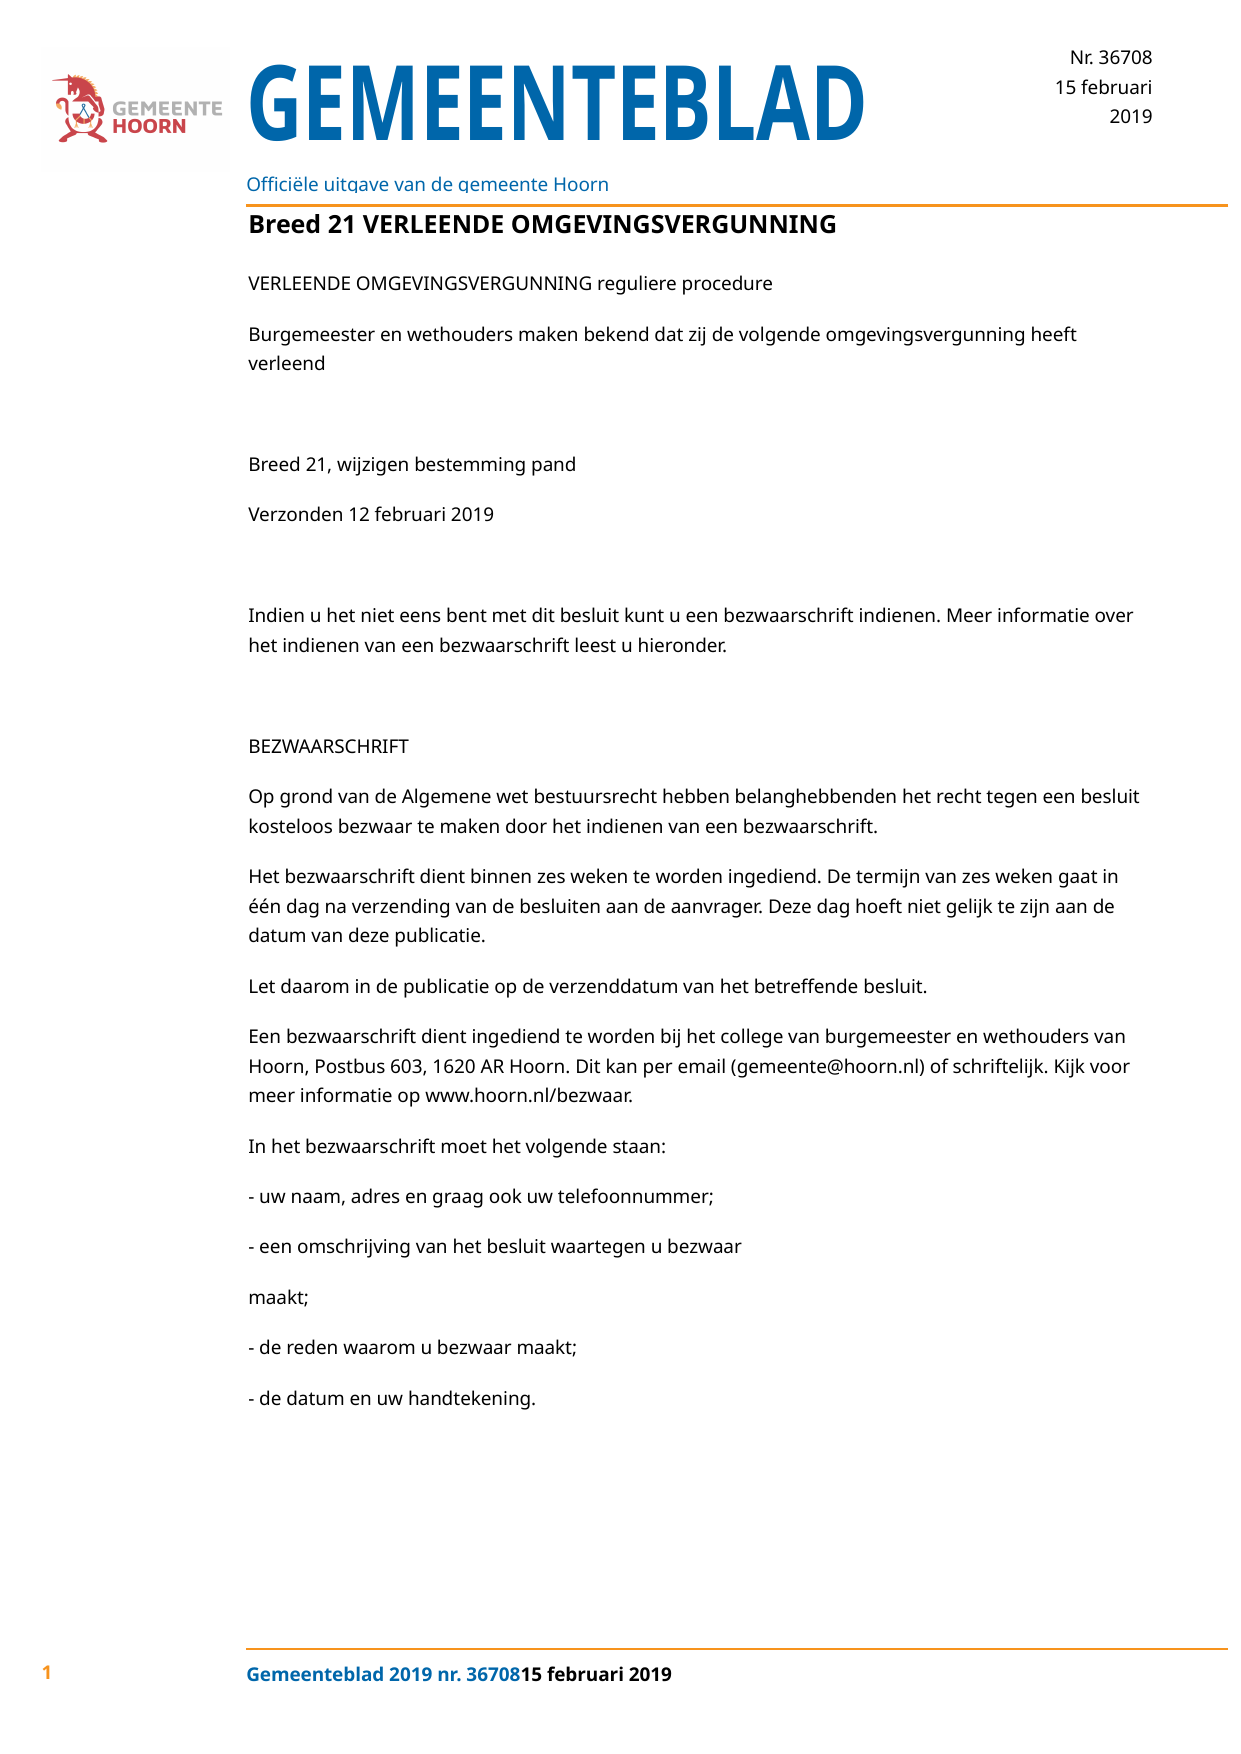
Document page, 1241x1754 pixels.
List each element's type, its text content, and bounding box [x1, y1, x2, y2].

text - uw naam, adres en graag ook uw telefoonnummer; [248, 1183, 1152, 1209]
picture [41, 47, 231, 172]
text BEZWAARSCHRIFT [248, 733, 1152, 758]
text Een bezwaarschrift dient ingediend te worden bij het college van burgemeester en wethouders van Hoorn, Postbus 603, 1620 AR Hoorn. Dit kan per email (gemeente@hoorn.nl) of schriftelijk. Kijk voor meer informatie op www.hoorn.nl/bezwaar. [248, 1023, 1152, 1108]
text - de datum en uw handtekening. [248, 1385, 1152, 1411]
text Burgemeester en wethouders maken bekend dat zij de volgende omgevingsvergunning heeft verleend [248, 321, 1152, 376]
text VERLEENDE OMGEVINGSVERGUNNING reguliere procedure [248, 270, 1152, 296]
text Op grond van de Algemene wet bestuursrecht hebben belanghebbenden het recht tegen een besluit kosteloos bezwaar te maken door het indienen van een bezwaarschrift. [248, 783, 1152, 838]
text Verzonden 12 februari 2019 [248, 502, 1152, 527]
text Breed 21 VERLEENDE OMGEVINGSVERGUNNING [248, 207, 1152, 241]
text Indien u het niet eens bent met dit besluit kunt u een bezwaarschrift indienen. Meer informatie over het indienen van een bezwaarschrift leest u hieronder. [248, 602, 1152, 658]
text Breed 21, wijzigen bestemming pand [248, 451, 1152, 477]
text Let daarom in de publicatie op de verzenddatum van het betreffende besluit. [248, 973, 1152, 998]
text maakt; [248, 1284, 1152, 1310]
text Het bezwaarschrift dient binnen zes weken te worden ingediend. De termijn van zes weken gaat in één dag na verzending van de besluiten aan de aanvrager. Deze dag hoeft niet gelijk te zijn aan de datum van deze publicatie. [248, 863, 1152, 948]
text In het bezwaarschrift moet het volgende staan: [248, 1133, 1152, 1158]
text - de reden waarom u bezwaar maakt; [248, 1334, 1152, 1360]
text - een omschrijving van het besluit waartegen u bezwaar [248, 1234, 1152, 1259]
